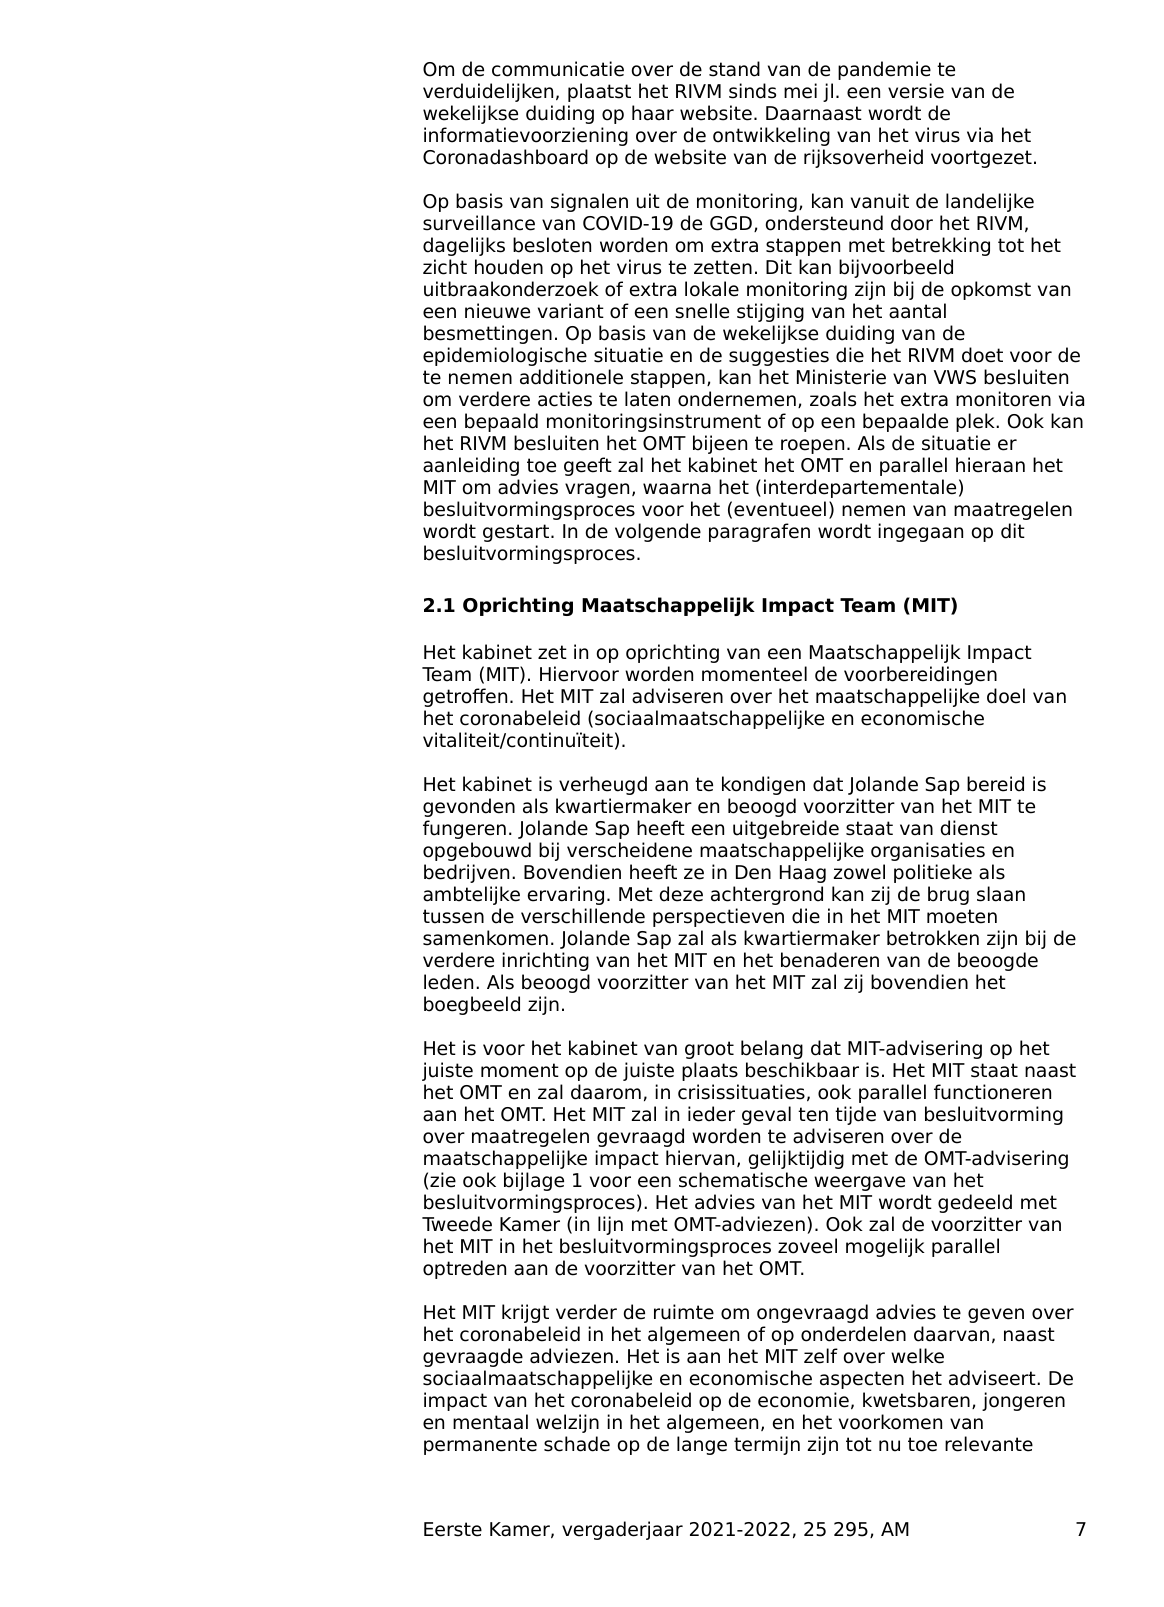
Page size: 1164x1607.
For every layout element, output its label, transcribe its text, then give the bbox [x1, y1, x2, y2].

text Het is voor het kabinet van groot belang dat MIT-advisering op het juiste moment op de juiste plaats beschikbaar is. Het MIT staat naast het OMT en zal daarom, in crisissituaties, ook parallel functioneren aan het OMT. Het MIT zal in ieder geval ten tijde van besluitvorming over maatregelen gevraagd worden te adviseren over de maatschappelijke impact hiervan, gelijktijdig met de OMT-advisering (zie ook bijlage 1 voor een schematische weergave van het besluitvormingsproces). Het advies van het MIT wordt gedeeld met Tweede Kamer (in lijn met OMT-adviezen). Ook zal de voorzitter van het MIT in het besluitvormingsproces zoveel mogelijk parallel optreden aan de voorzitter van het OMT. [422, 1038, 1087, 1279]
text Het kabinet zet in op oprichting van een Maatschappelijk Impact Team (MIT). Hiervoor worden momenteel de voorbereidingen getroffen. Het MIT zal adviseren over het maatschappelijke doel van het coronabeleid (sociaalmaatschappelijke en economische vitaliteit/continuïteit). [422, 642, 1087, 752]
subtitle 2.1 Oprichting Maatschappelijk Impact Team (MIT) [422, 595, 1087, 617]
text Om de communicatie over de stand van de pandemie te verduidelijken, plaatst het RIVM sinds mei jl. een versie van de wekelijkse duiding op haar website. Daarnaast wordt de informatievoorziening over de ontwikkeling van het virus via het Coronadashboard op de website van de rijksoverheid voortgezet. [422, 59, 1087, 169]
text Op basis van signalen uit de monitoring, kan vanuit de landelijke surveillance van COVID-19 de GGD, ondersteund door het RIVM, dagelijks besloten worden om extra stappen met betrekking tot het zicht houden op het virus te zetten. Dit kan bijvoorbeeld uitbraakonderzoek of extra lokale monitoring zijn bij de opkomst van een nieuwe variant of een snelle stijging van het aantal besmettingen. Op basis van de wekelijkse duiding van de epidemiologische situatie en de suggesties die het RIVM doet voor de te nemen additionele stappen, kan het Ministerie van VWS besluiten om verdere acties te laten ondernemen, zoals het extra monitoren via een bepaald monitoringsinstrument of op een bepaalde plek. Ook kan het RIVM besluiten het OMT bijeen te roepen. Als de situatie er aanleiding toe geeft zal het kabinet het OMT en parallel hieraan het MIT om advies vragen, waarna het (interdepartementale) besluitvormingsproces voor het (eventueel) nemen van maatregelen wordt gestart. In de volgende paragrafen wordt ingegaan op dit besluitvormingsproces. [422, 191, 1087, 565]
text Het kabinet is verheugd aan te kondigen dat Jolande Sap bereid is gevonden als kwartiermaker en beoogd voorzitter van het MIT te fungeren. Jolande Sap heeft een uitgebreide staat van dienst opgebouwd bij verscheidene maatschappelijke organisaties en bedrijven. Bovendien heeft ze in Den Haag zowel politieke als ambtelijke ervaring. Met deze achtergrond kan zij de brug slaan tussen de verschillende perspectieven die in het MIT moeten samenkomen. Jolande Sap zal als kwartiermaker betrokken zijn bij de verdere inrichting van het MIT en het benaderen van de beoogde leden. Als beoogd voorzitter van het MIT zal zij bovendien het boegbeeld zijn. [422, 774, 1087, 1016]
text Het MIT krijgt verder de ruimte om ongevraagd advies te geven over het coronabeleid in het algemeen of op onderdelen daarvan, naast gevraagde adviezen. Het is aan het MIT zelf over welke sociaalmaatschappelijke en economische aspecten het adviseert. De impact van het coronabeleid op de economie, kwetsbaren, jongeren en mentaal welzijn in het algemeen, en het voorkomen van permanente schade op de lange termijn zijn tot nu toe relevante [422, 1302, 1087, 1456]
